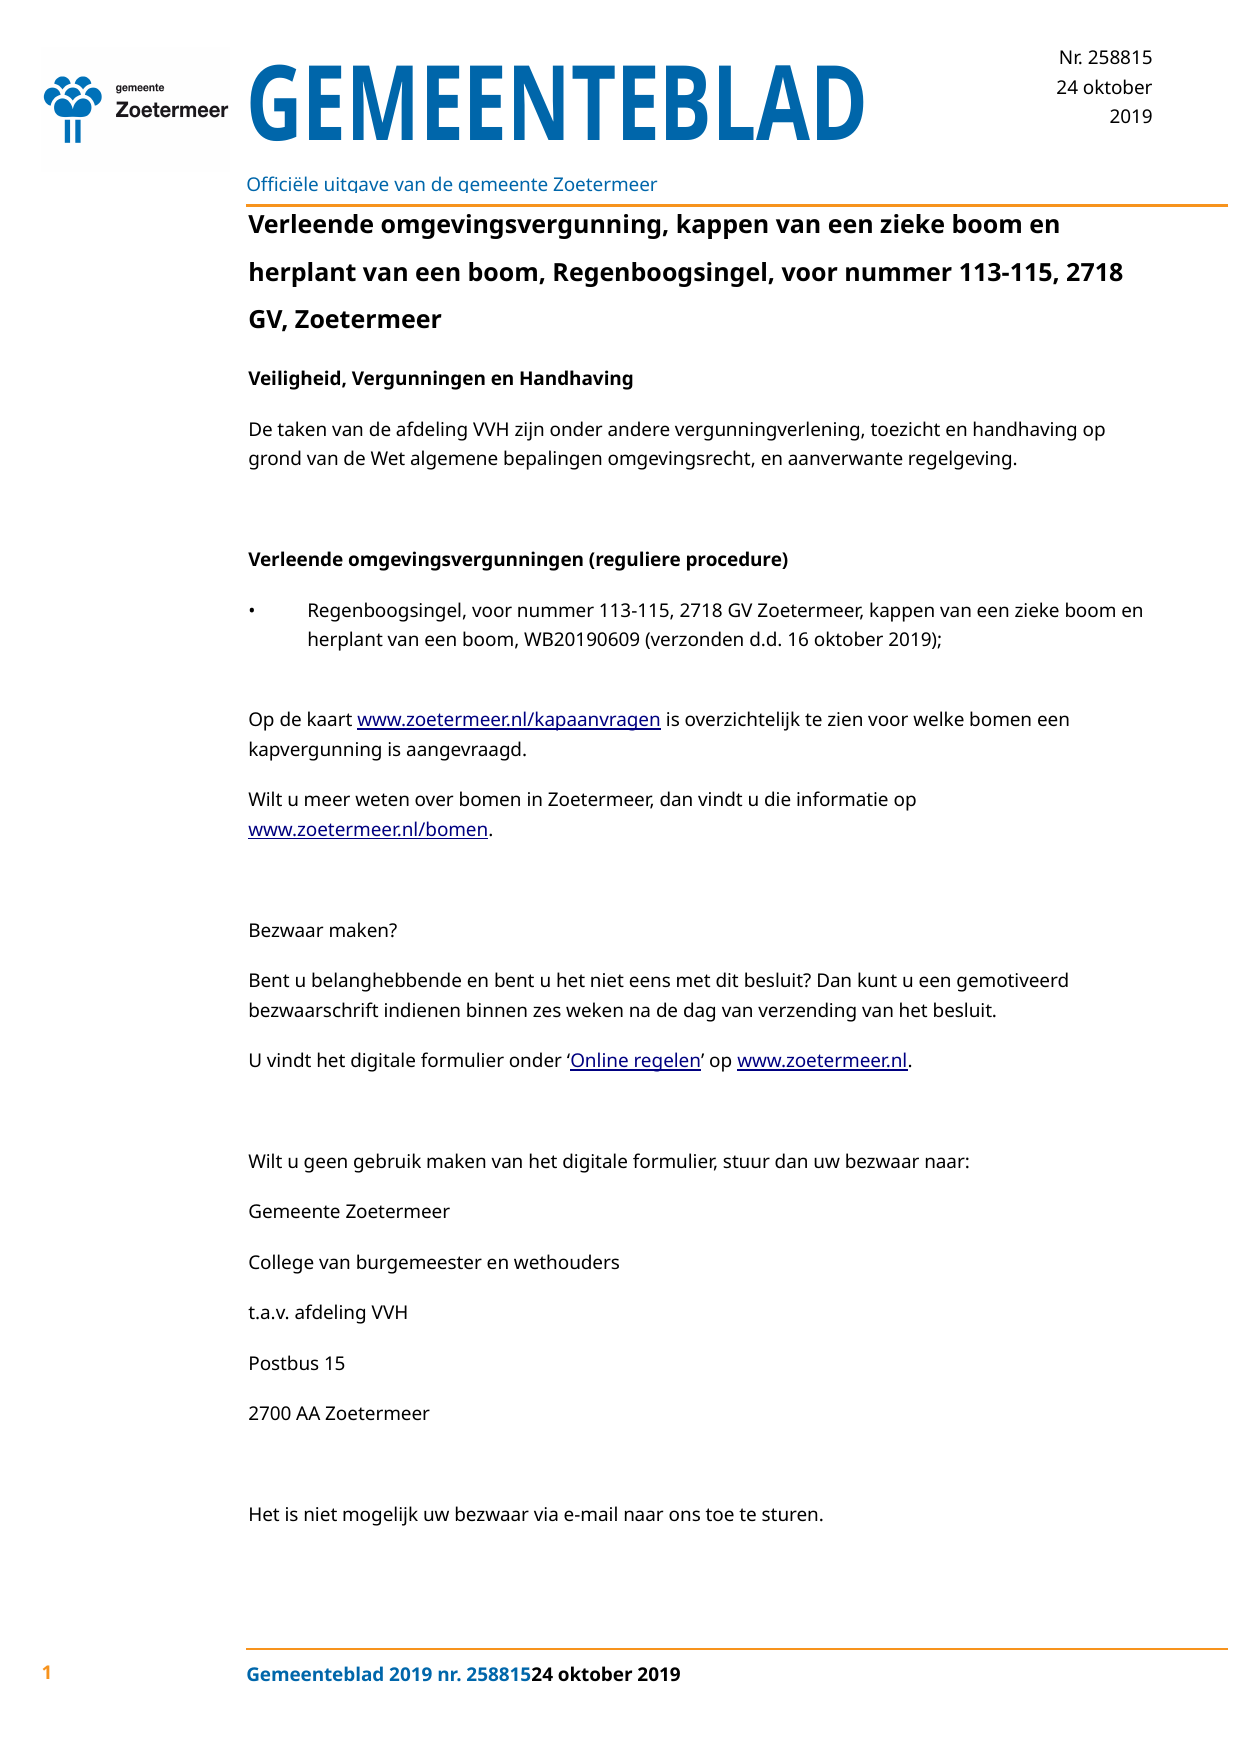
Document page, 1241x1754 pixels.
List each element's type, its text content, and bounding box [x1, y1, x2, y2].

text De taken van de afdeling VVH zijn onder andere vergunningverlening, toezicht en handhaving op grond van de Wet algemene bepalingen omgevingsrecht, en aanverwante regelgeving. [248, 416, 1152, 471]
list Regenboogsingel, voor nummer 113-115, 2718 GV Zoetermeer, kappen van een zieke boom en herplant van een boom, WB20190609 (verzonden d.d. 16 oktober 2019); [248, 597, 1152, 652]
text Wilt u meer weten over bomen in Zoetermeer, dan vindt u die informatie op www.zoetermeer.nl/bomen. [248, 786, 1152, 842]
picture [41, 47, 231, 172]
text Wilt u geen gebruik maken van het digitale formulier, stuur dan uw bezwaar naar: [248, 1148, 1152, 1174]
text Verleende omgevingsvergunningen (reguliere procedure) [248, 546, 1152, 572]
text Op de kaart www.zoetermeer.nl/kapaanvragen is overzichtelijk te zien voor welke bomen een kapvergunning is aangevraagd. [248, 706, 1152, 762]
text Het is niet mogelijk uw bezwaar via e-mail naar ons toe te sturen. [248, 1501, 1152, 1527]
text Bezwaar maken? [248, 917, 1152, 942]
text Verleende omgevingsvergunning, kappen van een zieke boom en herplant van een boom, Regenboogsingel, voor nummer 113-115, 2718 GV, Zoetermeer [248, 207, 1152, 336]
text College van burgemeester en wethouders [248, 1249, 1152, 1274]
text Veiligheid, Vergunningen en Handhaving [248, 366, 1152, 391]
text 2700 AA Zoetermeer [248, 1400, 1152, 1426]
text Bent u belanghebbende en bent u het niet eens met dit besluit? Dan kunt u een gemotiveerd bezwaarschrift indienen binnen zes weken na de dag van verzending van het besluit. [248, 967, 1152, 1022]
text U vindt het digitale formulier onder ‘Online regelen’ op www.zoetermeer.nl. [248, 1047, 1152, 1073]
text t.a.v. afdeling VVH [248, 1299, 1152, 1325]
text Postbus 15 [248, 1350, 1152, 1375]
text Gemeente Zoetermeer [248, 1198, 1152, 1224]
